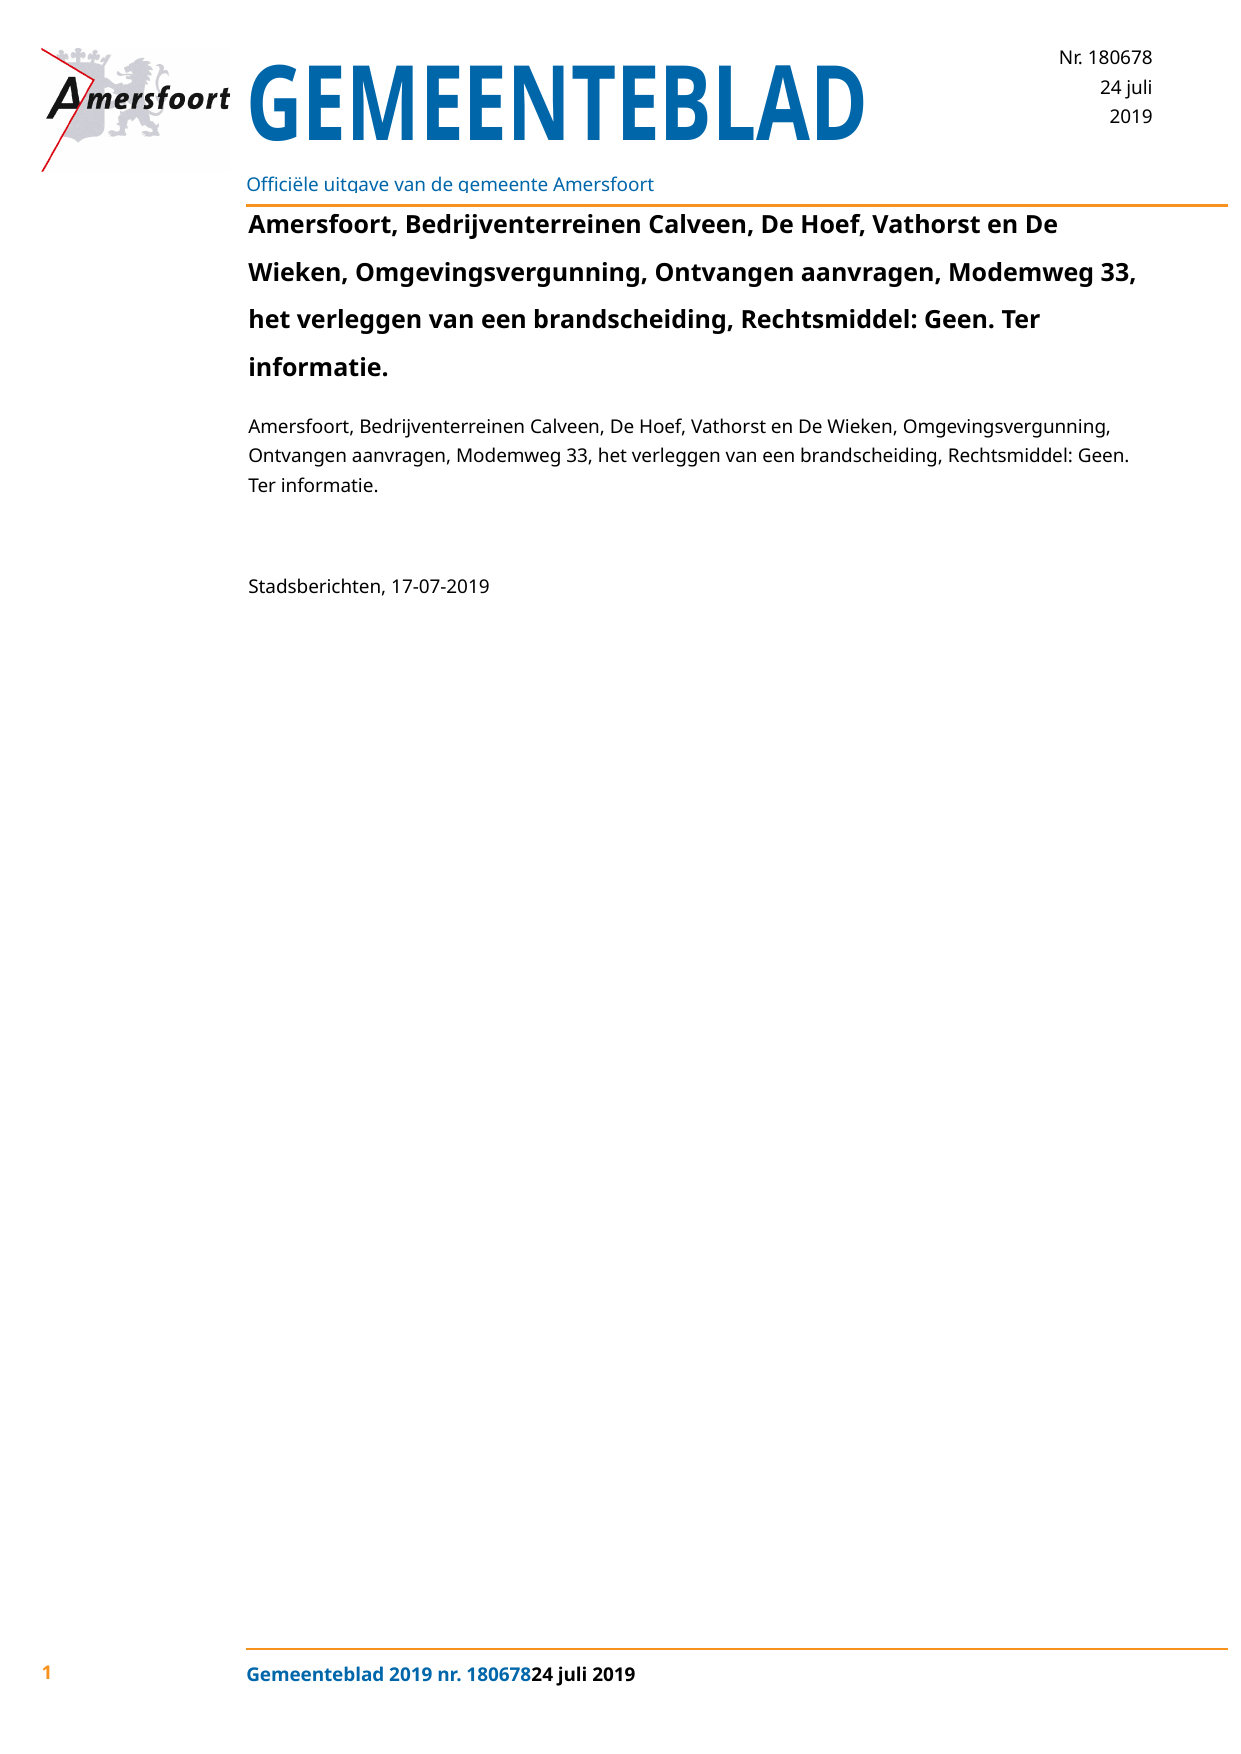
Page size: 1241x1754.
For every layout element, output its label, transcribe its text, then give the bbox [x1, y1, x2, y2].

text Stadsberichten, 17-07-2019 [248, 573, 1152, 599]
picture [41, 47, 231, 172]
text Amersfoort, Bedrijventerreinen Calveen, De Hoef, Vathorst en De Wieken, Omgevingsvergunning, Ontvangen aanvragen, Modemweg 33, het verleggen van een brandscheiding, Rechtsmiddel: Geen. Ter informatie. [248, 207, 1152, 384]
text Amersfoort, Bedrijventerreinen Calveen, De Hoef, Vathorst en De Wieken, Omgevingsvergunning, Ontvangen aanvragen, Modemweg 33, het verleggen van een brandscheiding, Rechtsmiddel: Geen. Ter informatie. [248, 413, 1152, 498]
